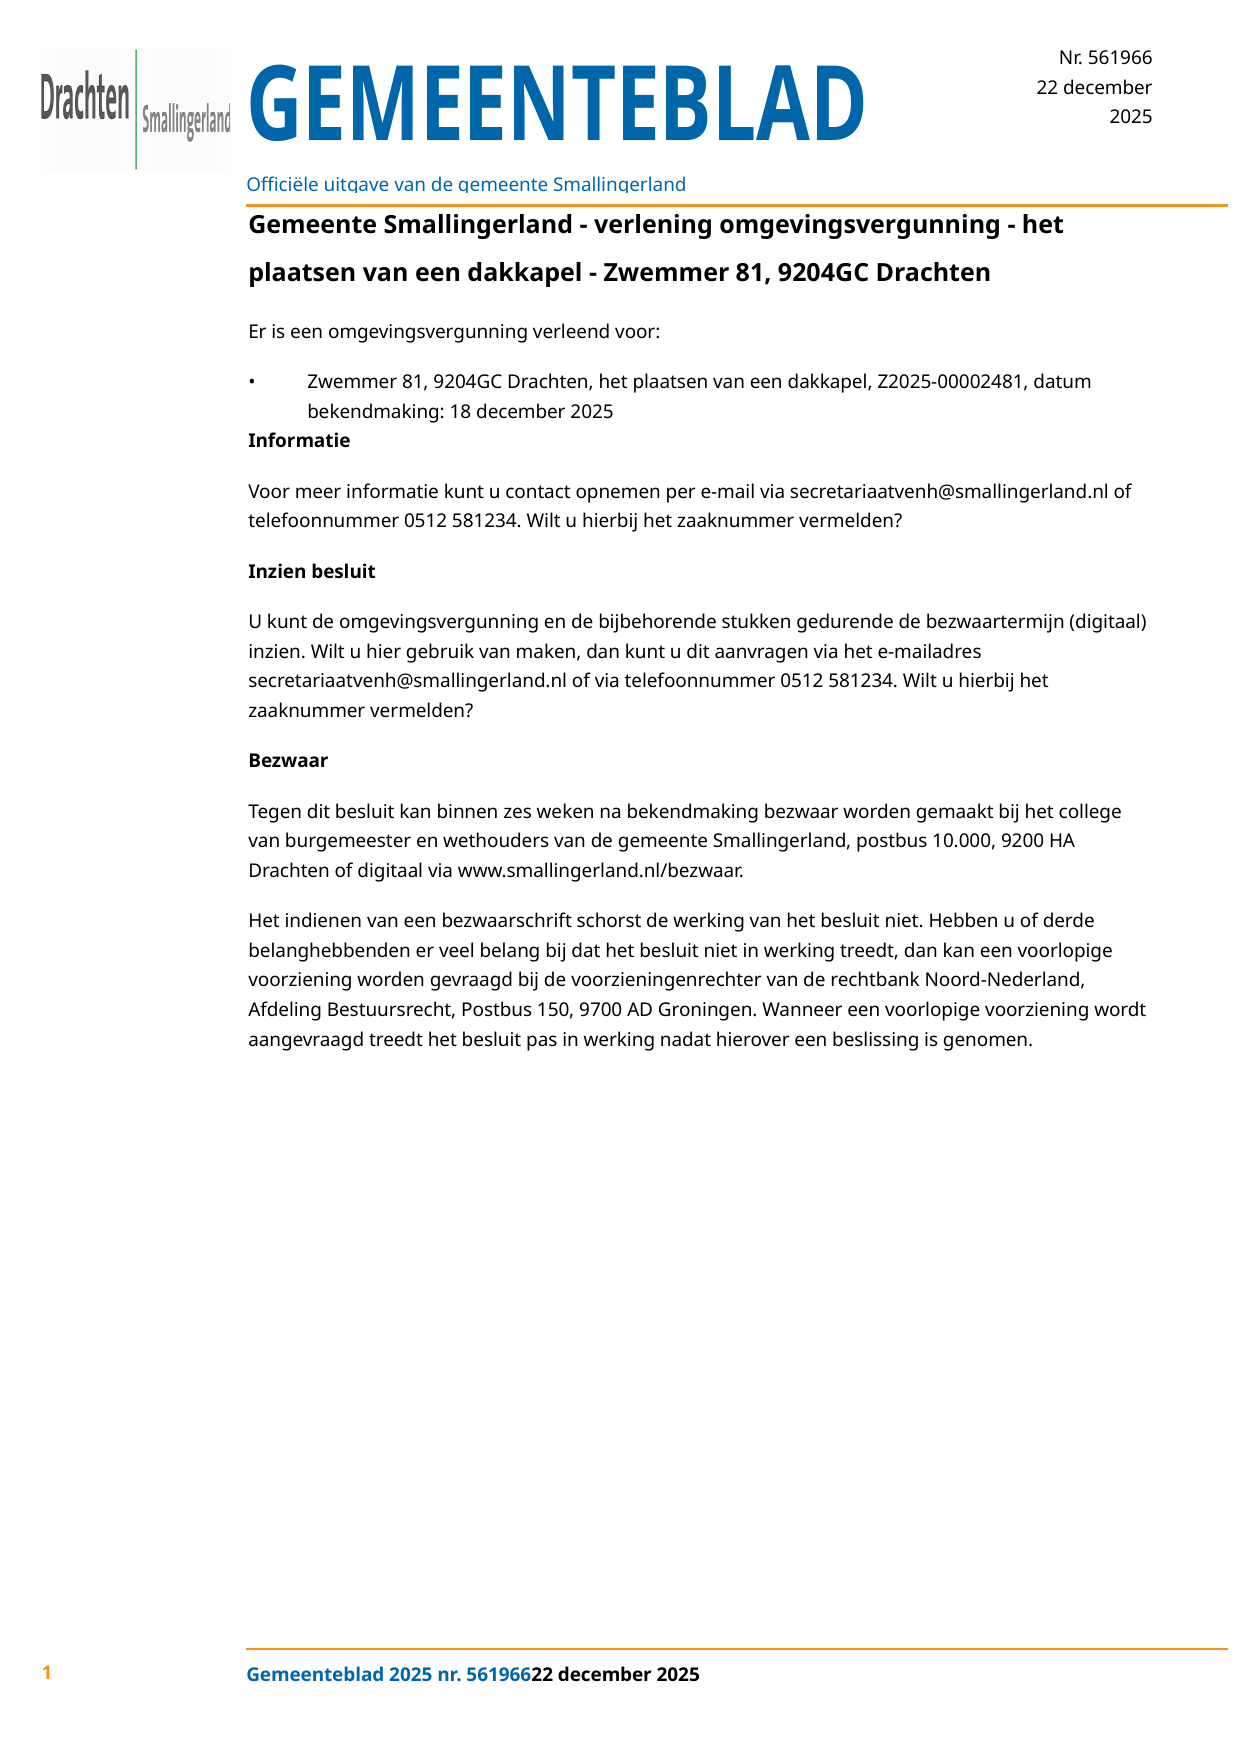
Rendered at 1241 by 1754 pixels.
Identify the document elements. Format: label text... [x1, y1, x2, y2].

text Het indienen van een bezwaarschrift schorst de werking van het besluit niet. Hebben u of derde belanghebbenden er veel belang bij dat het besluit niet in werking treedt, dan kan een voorlopige voorziening worden gevraagd bij de voorzieningenrechter van de rechtbank Noord-Nederland, Afdeling Bestuursrecht, Postbus 150, 9700 AD Groningen. Wanneer een voorlopige voorziening wordt aangevraagd treedt het besluit pas in werking nadat hierover een beslissing is genomen. [248, 907, 1152, 1052]
text Voor meer informatie kunt u contact opnemen per e-mail via secretariaatvenh@smallingerland.nl of telefoonnummer 0512 581234. Wilt u hierbij het zaaknummer vermelden? [248, 478, 1152, 533]
text Inzien besluit [248, 558, 1152, 584]
list Zwemmer 81, 9204GC Drachten, het plaatsen van een dakkapel, Z2025-00002481, datum bekendmaking: 18 december 2025 [248, 368, 1152, 424]
picture [41, 47, 231, 172]
text Er is een omgevingsvergunning verleend voor: [248, 318, 1152, 344]
text Gemeente Smallingerland - verlening omgevingsvergunning - het plaatsen van een dakkapel - Zwemmer 81, 9204GC Drachten [248, 207, 1152, 288]
text Tegen dit besluit kan binnen zes weken na bekendmaking bezwaar worden gemaakt bij het college van burgemeester en wethouders van de gemeente Smallingerland, postbus 10.000, 9200 HA Drachten of digitaal via www.smallingerland.nl/bezwaar. [248, 798, 1152, 883]
text U kunt de omgevingsvergunning en de bijbehorende stukken gedurende de bezwaartermijn (digitaal) inzien. Wilt u hier gebruik van maken, dan kunt u dit aanvragen via het e-mailadres secretariaatvenh@smallingerland.nl of via telefoonnummer 0512 581234. Wilt u hierbij het zaaknummer vermelden? [248, 608, 1152, 723]
text Informatie [248, 427, 1152, 453]
text Bezwaar [248, 747, 1152, 773]
